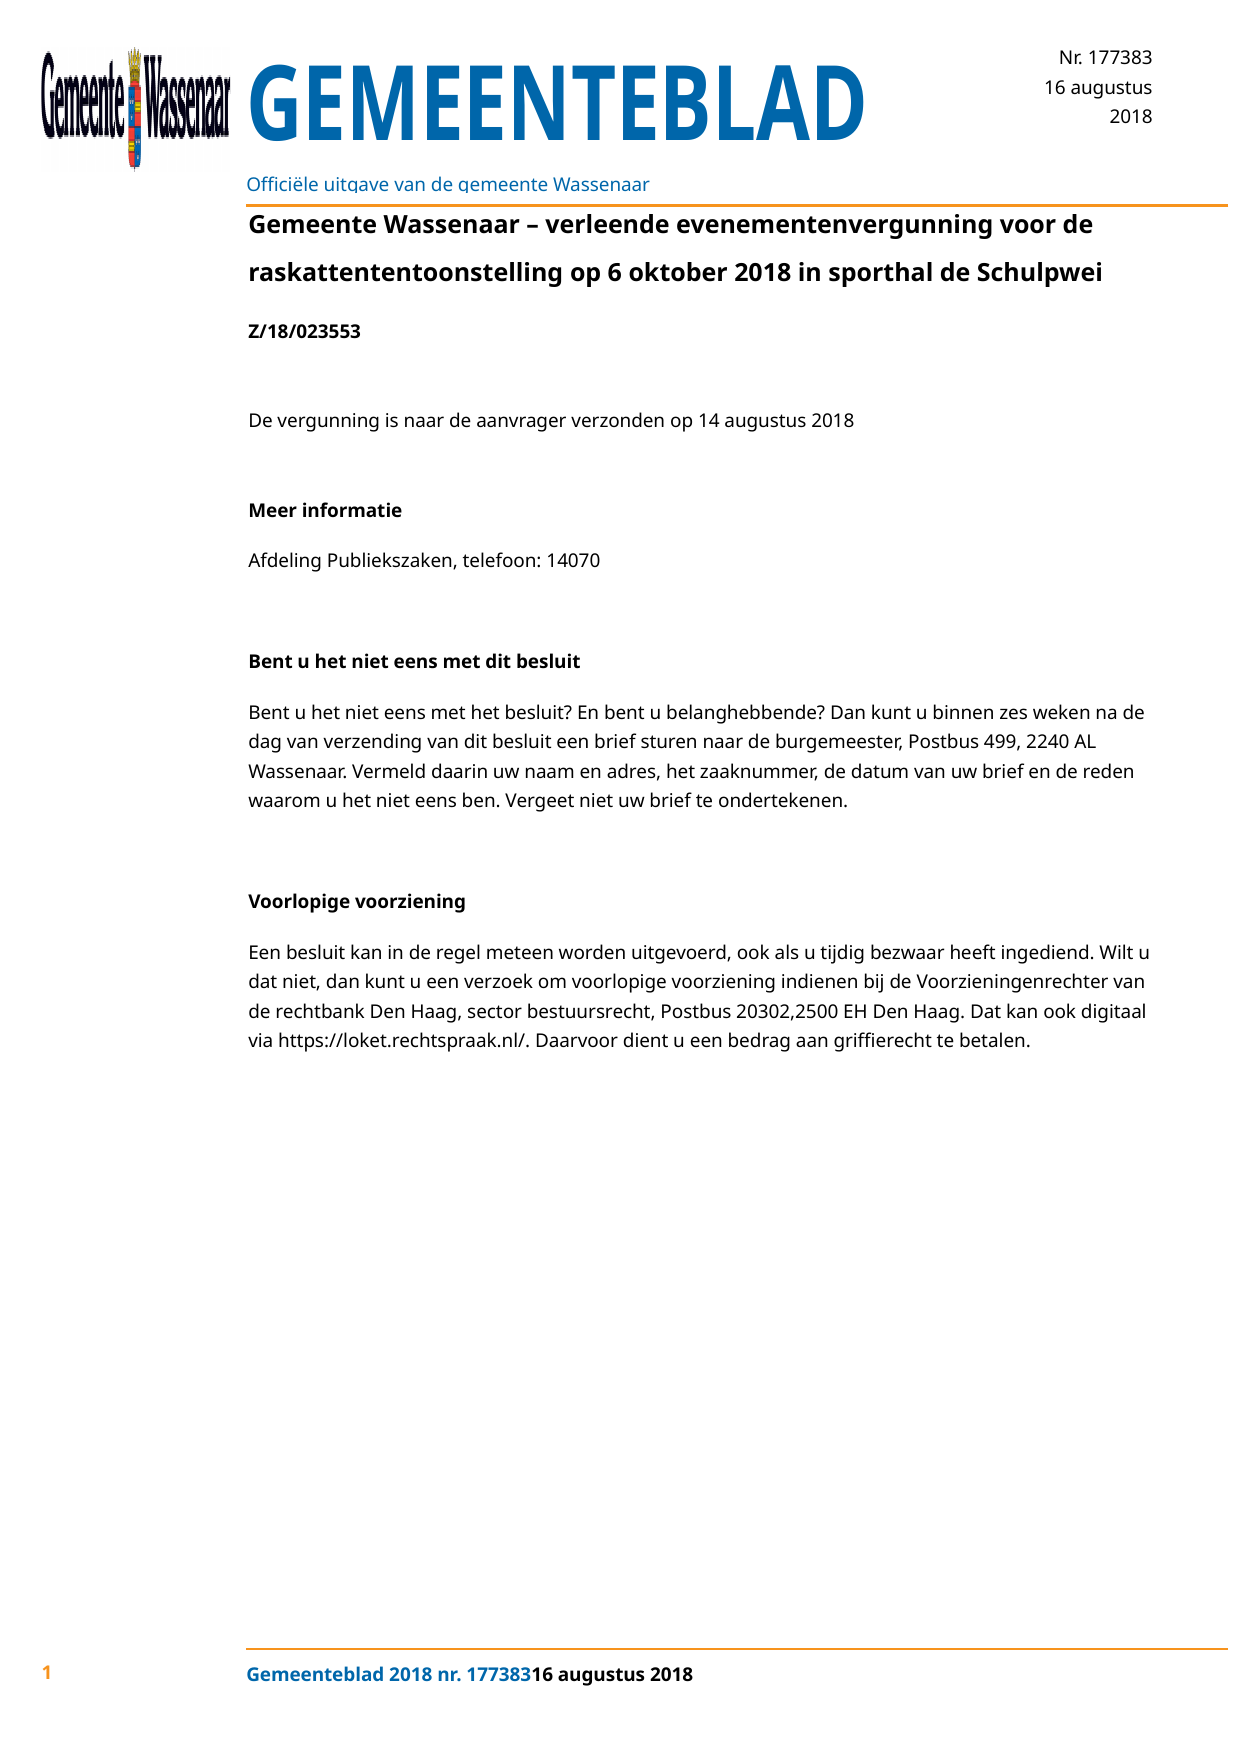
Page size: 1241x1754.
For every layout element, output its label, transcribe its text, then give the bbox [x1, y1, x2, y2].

picture [41, 47, 231, 172]
text Bent u het niet eens met dit besluit [248, 648, 1152, 674]
text Voorlopige voorziening [248, 888, 1152, 914]
text Gemeente Wassenaar – verleende evenementenvergunning voor de raskattententoonstelling op 6 oktober 2018 in sporthal de Schulpwei [248, 207, 1152, 288]
text Meer informatie [248, 497, 1152, 523]
text Afdeling Publiekszaken, telefoon: 14070 [248, 548, 1152, 573]
text De vergunning is naar de aanvrager verzonden op 14 augustus 2018 [248, 408, 1152, 433]
text Bent u het niet eens met het besluit? En bent u belanghebbende? Dan kunt u binnen zes weken na de dag van verzending van dit besluit een brief sturen naar de burgemeester, Postbus 499, 2240 AL Wassenaar. Vermeld daarin uw naam en adres, het zaaknummer, de datum van uw brief en de reden waarom u het niet eens ben. Vergeet niet uw brief te ondertekenen. [248, 699, 1152, 813]
text Een besluit kan in de regel meteen worden uitgevoerd, ook als u tijdig bezwaar heeft ingediend. Wilt u dat niet, dan kunt u een verzoek om voorlopige voorziening indienen bij de Voorzieningenrechter van de rechtbank Den Haag, sector bestuursrecht, Postbus 20302,2500 EH Den Haag. Dat kan ook digitaal via https://loket.rechtspraak.nl/. Daarvoor dient u een bedrag aan griffierecht te betalen. [248, 939, 1152, 1053]
text Z/18/023553 [248, 318, 1152, 344]
